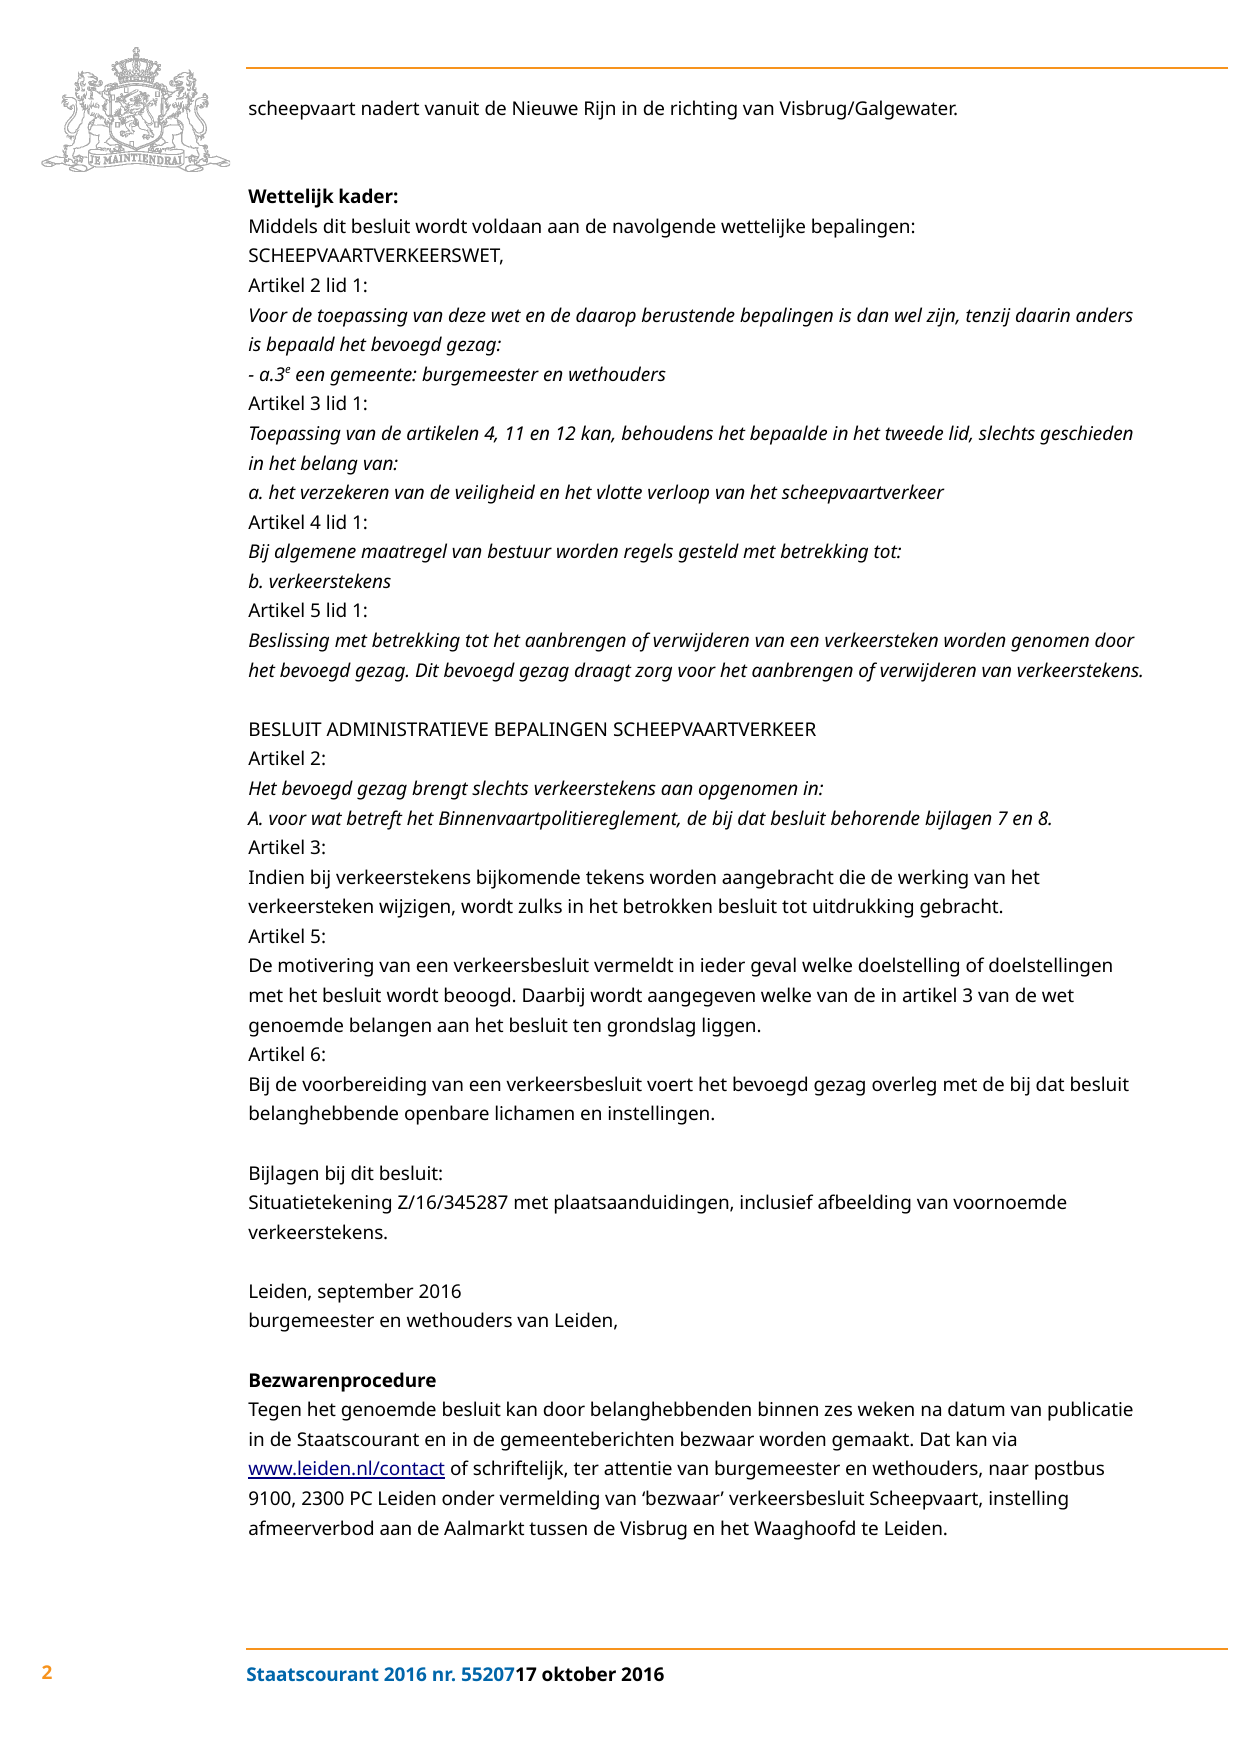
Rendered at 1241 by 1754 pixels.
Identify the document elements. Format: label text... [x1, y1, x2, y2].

text Bij de voorbereiding van een verkeersbesluit voert het bevoegd gezag overleg met de bij dat besluit belanghebbende openbare lichamen en instellingen. [248, 1071, 1152, 1126]
text Toepassing van de artikelen 4, 11 en 12 kan, behoudens het bepaalde in het tweede lid, slechts geschieden in het belang van: [248, 420, 1152, 476]
text Indien bij verkeerstekens bijkomende tekens worden aangebracht die de werking van het verkeersteken wijzigen, wordt zulks in het betrokken besluit tot uitdrukking gebracht. [248, 864, 1152, 919]
text Bijlagen bij dit besluit: [248, 1160, 1152, 1186]
text Bezwarenprocedure [248, 1367, 1152, 1393]
text Wettelijk kader: [248, 183, 1152, 209]
text Artikel 3: [248, 834, 1152, 860]
text Artikel 4 lid 1: [248, 509, 1152, 535]
text Artikel 5: [248, 923, 1152, 949]
text Artikel 3 lid 1: [248, 391, 1152, 416]
text Het bevoegd gezag brengt slechts verkeerstekens aan opgenomen in: [248, 775, 1152, 801]
text SCHEEPVAARTVERKEERSWET, [248, 243, 1152, 268]
text a. het verzekeren van de veiligheid en het vlotte verloop van het scheepvaartverkeer [248, 479, 1152, 505]
text burgemeester en wethouders van Leiden, [248, 1308, 1152, 1333]
text Beslissing met betrekking tot het aanbrengen of verwijderen van een verkeersteken worden genomen door het bevoegd gezag. Dit bevoegd gezag draagt zorg voor het aanbrengen of verwijderen van verkeerstekens. [248, 627, 1152, 683]
text - a.3e een gemeente: burgemeester en wethouders [248, 361, 1152, 387]
text Artikel 5 lid 1: [248, 598, 1152, 623]
text scheepvaart nadert vanuit de Nieuwe Rijn in de richting van Visbrug/Galgewater. [248, 95, 1152, 121]
text Situatietekening Z/16/345287 met plaatsaanduidingen, inclusief afbeelding van voornoemde verkeerstekens. [248, 1189, 1152, 1245]
text De motivering van een verkeersbesluit vermeldt in ieder geval welke doelstelling of doelstellingen met het besluit wordt beoogd. Daarbij wordt aangegeven welke van de in artikel 3 van de wet genoemde belangen aan het besluit ten grondslag liggen. [248, 953, 1152, 1038]
text Bij algemene maatregel van bestuur worden regels gesteld met betrekking tot: [248, 538, 1152, 564]
text b. verkeerstekens [248, 568, 1152, 594]
text Voor de toepassing van deze wet en de daarop berustende bepalingen is dan wel zijn, tenzij daarin anders is bepaald het bevoegd gezag: [248, 302, 1152, 357]
text Leiden, september 2016 [248, 1278, 1152, 1304]
text Artikel 2: [248, 746, 1152, 771]
text Artikel 2 lid 1: [248, 272, 1152, 298]
text Middels dit besluit wordt voldaan aan de navolgende wettelijke bepalingen: [248, 213, 1152, 239]
text A. voor wat betreft het Binnenvaartpolitiereglement, de bij dat besluit behorende bijlagen 7 en 8. [248, 805, 1152, 831]
text Artikel 6: [248, 1041, 1152, 1067]
picture [41, 47, 231, 172]
text BESLUIT ADMINISTRATIEVE BEPALINGEN SCHEEPVAARTVERKEER [248, 716, 1152, 742]
text Tegen het genoemde besluit kan door belanghebbenden binnen zes weken na datum van publicatie in de Staatscourant en in de gemeenteberichten bezwaar worden gemaakt. Dat kan via www.leiden.nl/contact of schriftelijk, ter attentie van burgemeester en wethouders, naar postbus 9100, 2300 PC Leiden onder vermelding van ‘bezwaar’ verkeersbesluit Scheepvaart, instelling afmeerverbod aan de Aalmarkt tussen de Visbrug en het Waaghoofd te Leiden. [248, 1396, 1152, 1541]
